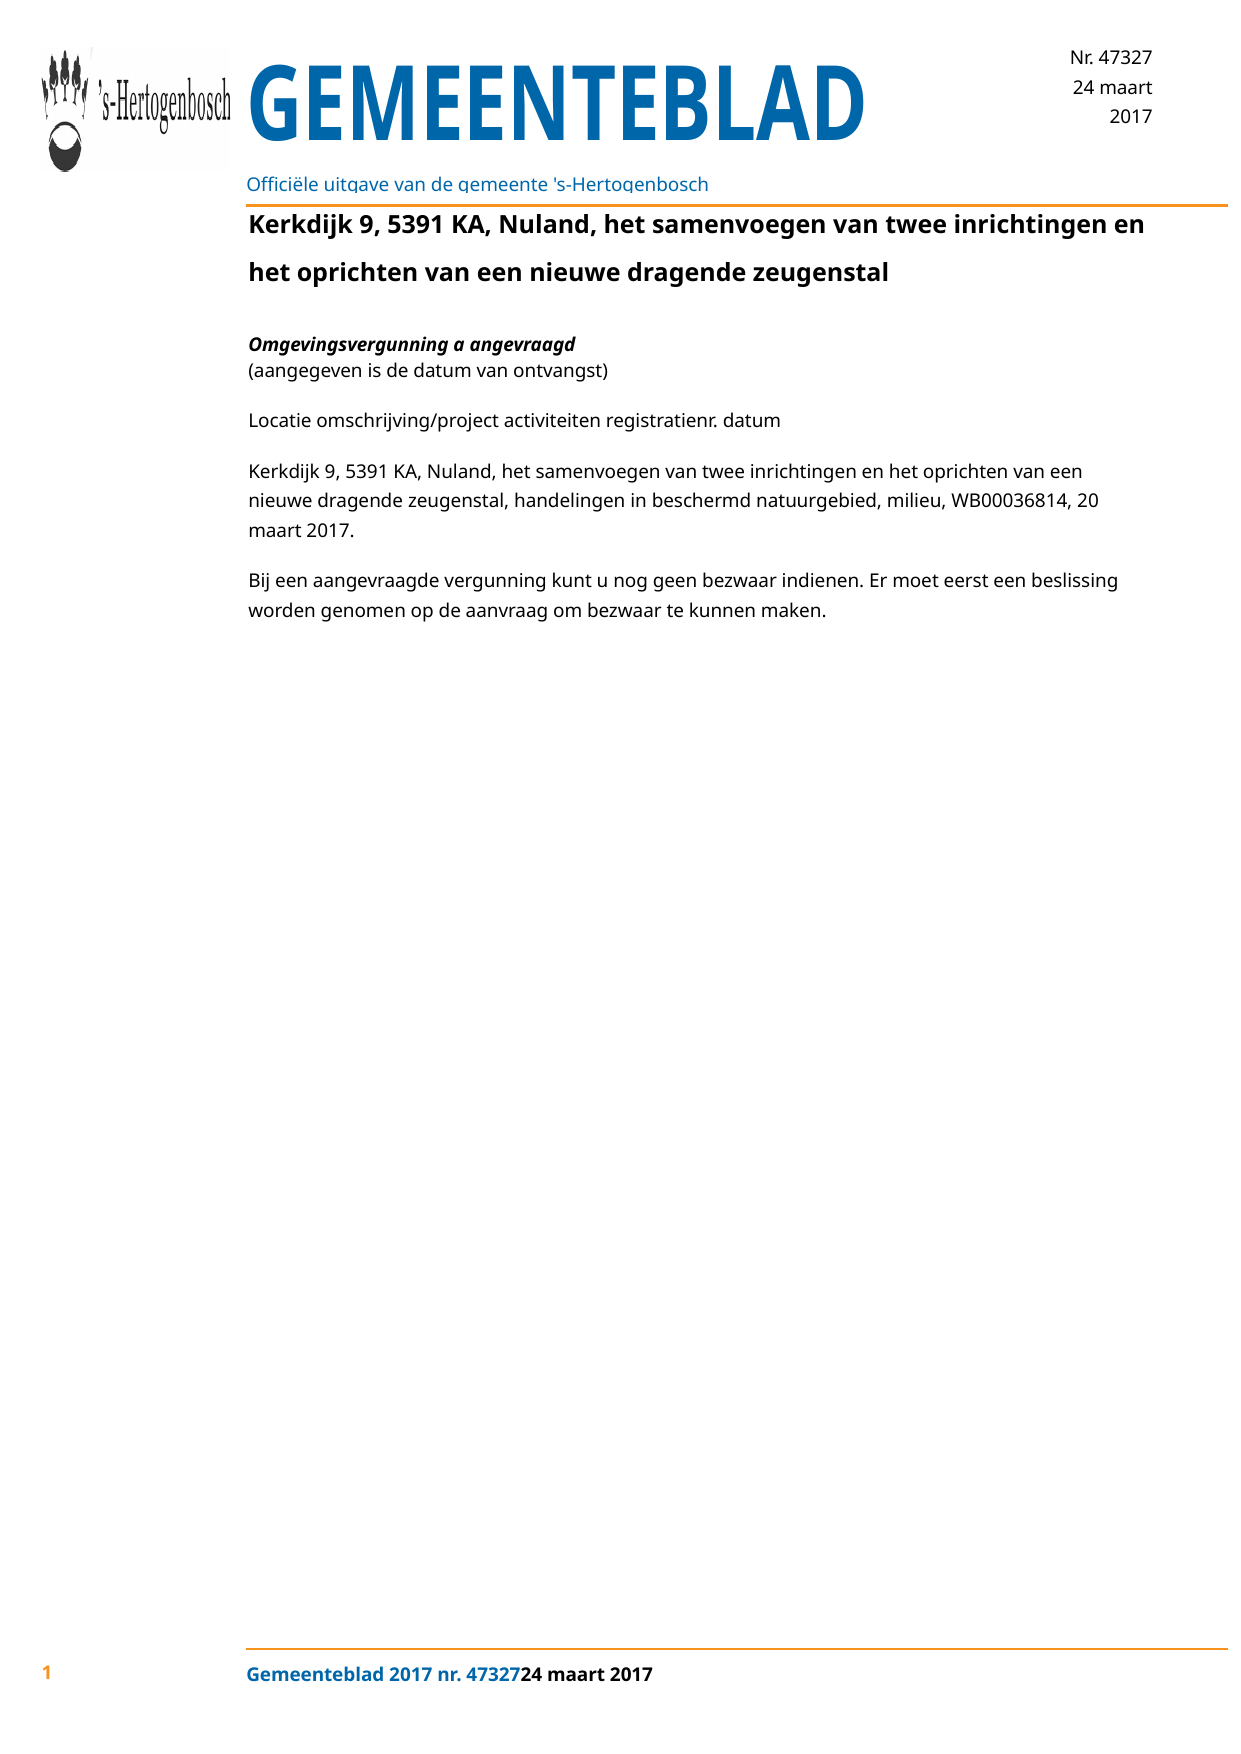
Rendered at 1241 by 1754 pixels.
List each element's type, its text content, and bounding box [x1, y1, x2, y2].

text Bij een aangevraagde vergunning kunt u nog geen bezwaar indienen. Er moet eerst een beslissing worden genomen op de aanvraag om bezwaar te kunnen maken. [248, 568, 1152, 623]
text (aangegeven is de datum van ontvangst) [248, 357, 1152, 383]
text Kerkdijk 9, 5391 KA, Nuland, het samenvoegen van twee inrichtingen en het oprichten van een nieuwe dragende zeugenstal [248, 207, 1152, 288]
text Kerkdijk 9, 5391 KA, Nuland, het samenvoegen van twee inrichtingen en het oprichten van een nieuwe dragende zeugenstal, handelingen in beschermd natuurgebied, milieu, WB00036814, 20 maart 2017. [248, 458, 1152, 543]
picture [41, 47, 231, 172]
text Locatie omschrijving/project activiteiten registratienr. datum [248, 408, 1152, 433]
text Omgevingsvergunning a angevraagd [248, 331, 1152, 357]
